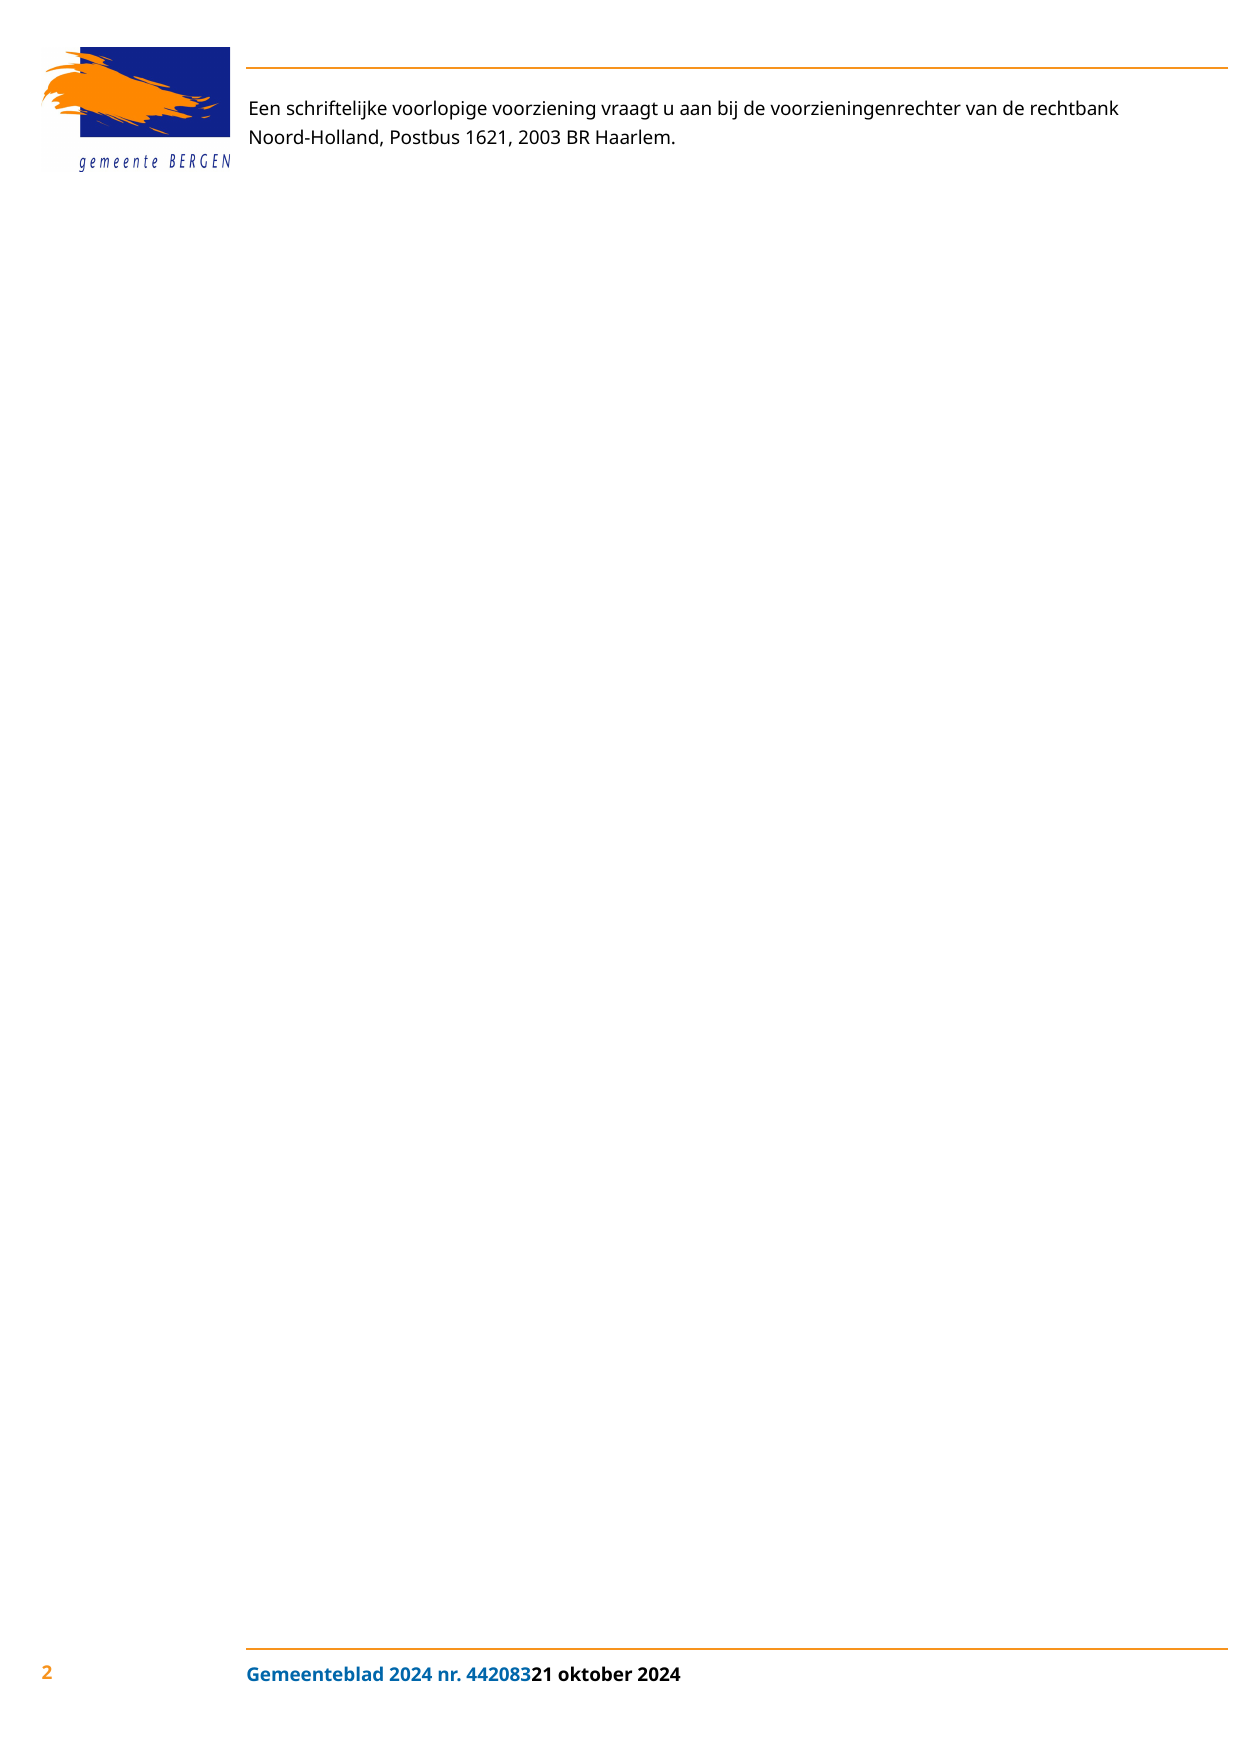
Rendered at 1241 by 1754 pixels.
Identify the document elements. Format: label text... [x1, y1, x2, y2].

picture [41, 47, 231, 172]
text Een schriftelijke voorlopige voorziening vraagt u aan bij de voorzieningenrechter van de rechtbank Noord-Holland, Postbus 1621, 2003 BR Haarlem. [248, 95, 1152, 150]
